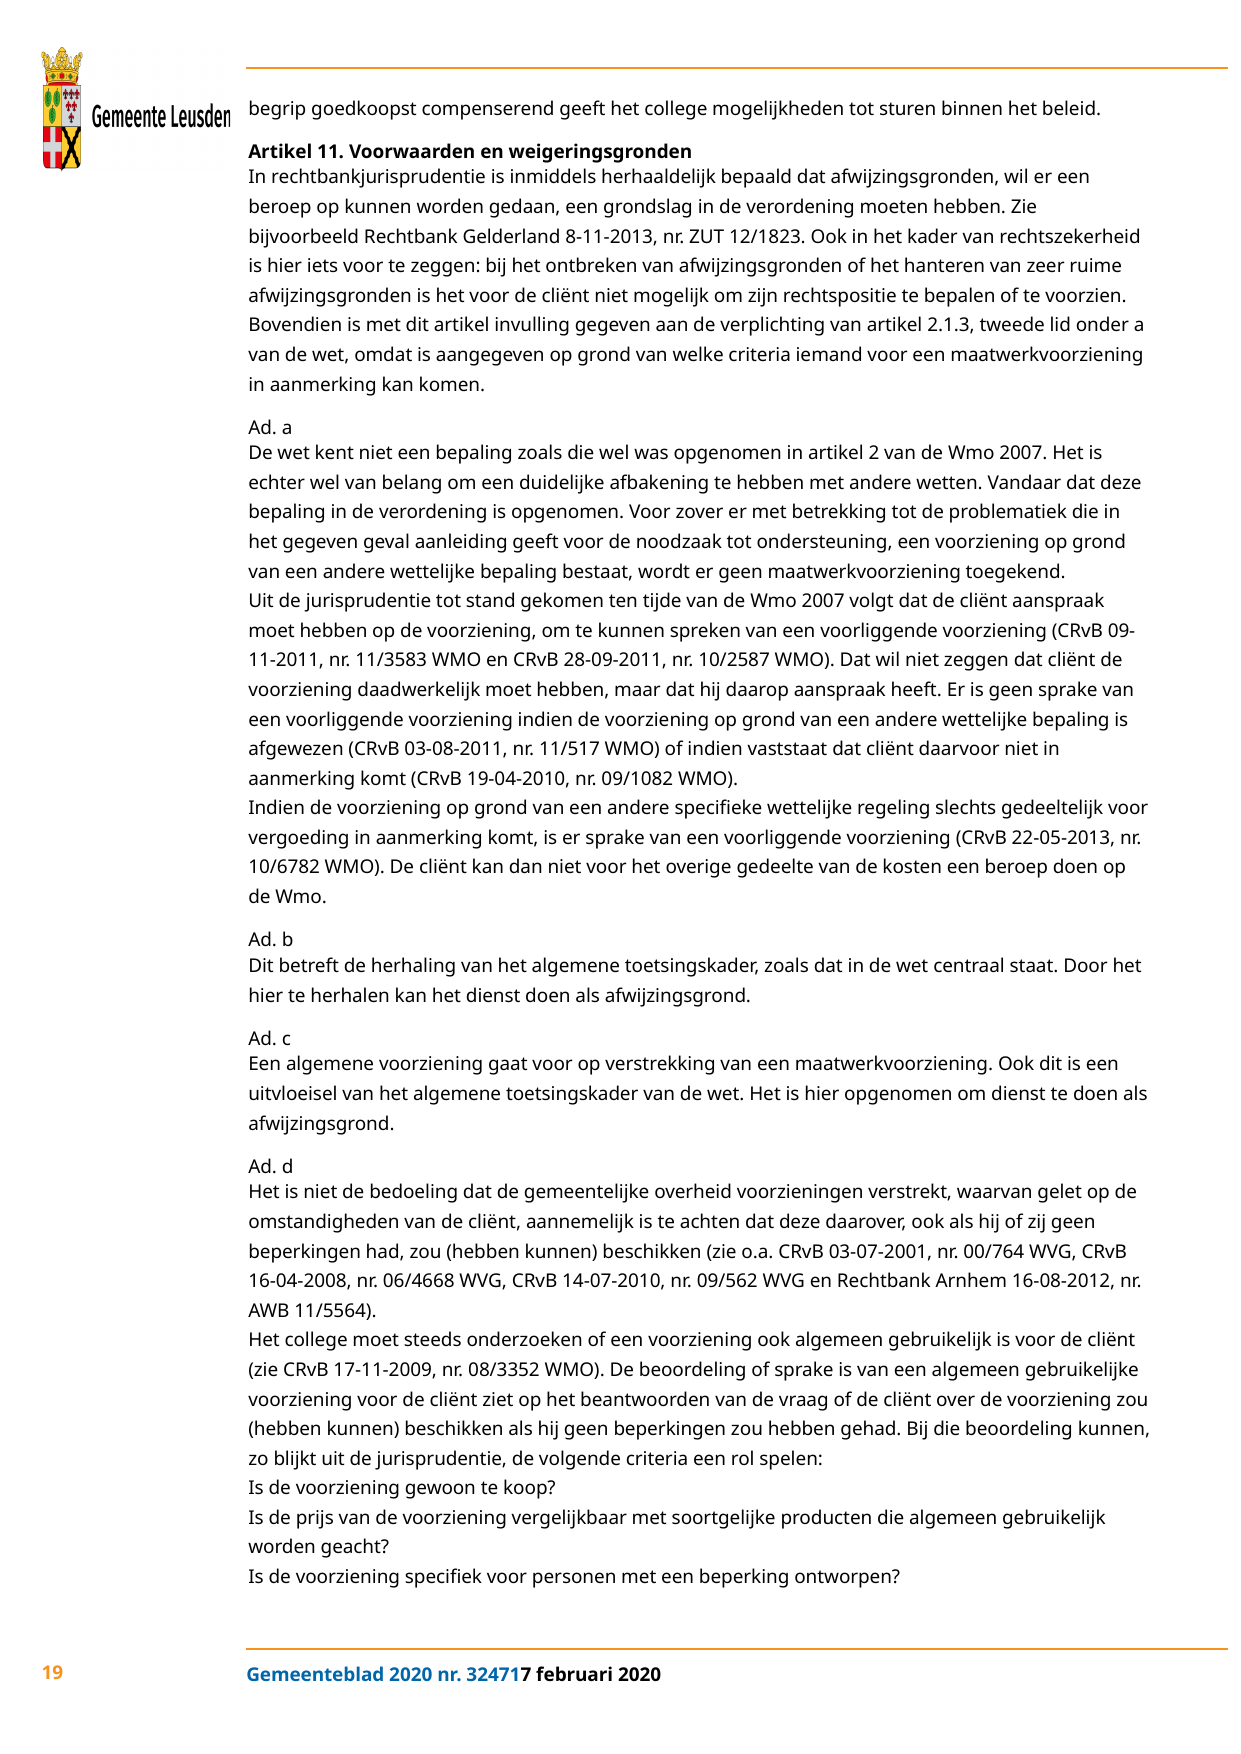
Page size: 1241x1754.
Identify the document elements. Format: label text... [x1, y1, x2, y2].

text Artikel 11. Voorwaarden en weigeringsgronden [248, 138, 1152, 164]
text Een algemene voorziening gaat voor op verstrekking van een maatwerkvoorziening. Ook dit is een uitvloeisel van het algemene toetsingskader van de wet. Het is hier opgenomen om dienst te doen als afwijzingsgrond. [248, 1051, 1152, 1136]
text Dit betreft de herhaling van het algemene toetsingskader, zoals dat in de wet centraal staat. Door het hier te herhalen kan het dienst doen als afwijzingsgrond. [248, 952, 1152, 1007]
text Is de prijs van de voorziening vergelijkbaar met soortgelijke producten die algemeen gebruikelijk worden geacht? [248, 1504, 1152, 1559]
text Ad. b [248, 926, 1152, 952]
text Ad. a [248, 414, 1152, 439]
text Het is niet de bedoeling dat de gemeentelijke overheid voorzieningen verstrekt, waarvan gelet op de omstandigheden van de cliënt, aannemelijk is te achten dat deze daarover, ook als hij of zij geen beperkingen had, zou (hebben kunnen) beschikken (zie o.a. CRvB 03‐07‐2001, nr. 00/764 WVG, CRvB 16‐04‐2008, nr. 06/4668 WVG, CRvB 14‐07‐2010, nr. 09/562 WVG en Rechtbank Arnhem 16‐08‐2012, nr. AWB 11/5564). [248, 1179, 1152, 1323]
text Is de voorziening specifiek voor personen met een beperking ontworpen? [248, 1563, 1152, 1589]
text Is de voorziening gewoon te koop? [248, 1474, 1152, 1500]
text begrip goedkoopst compenserend geeft het college mogelijkheden tot sturen binnen het beleid. [248, 95, 1152, 121]
text Ad. d [248, 1153, 1152, 1179]
picture [41, 47, 231, 172]
text Ad. c [248, 1025, 1152, 1051]
text De wet kent niet een bepaling zoals die wel was opgenomen in artikel 2 van de Wmo 2007. Het is echter wel van belang om een duidelijke afbakening te hebben met andere wetten. Vandaar dat deze bepaling in de verordening is opgenomen. Voor zover er met betrekking tot de problematiek die in het gegeven geval aanleiding geeft voor de noodzaak tot ondersteuning, een voorziening op grond van een andere wettelijke bepaling bestaat, wordt er geen maatwerkvoorziening toegekend. [248, 439, 1152, 584]
text Indien de voorziening op grond van een andere specifieke wettelijke regeling slechts gedeeltelijk voor vergoeding in aanmerking komt, is er sprake van een voorliggende voorziening (CRvB 22‐05‐2013, nr. 10/6782 WMO). De cliënt kan dan niet voor het overige gedeelte van de kosten een beroep doen op de Wmo. [248, 794, 1152, 909]
text Het college moet steeds onderzoeken of een voorziening ook algemeen gebruikelijk is voor de cliënt (zie CRvB 17‐11‐2009, nr. 08/3352 WMO). De beoordeling of sprake is van een algemeen gebruikelijke voorziening voor de cliënt ziet op het beantwoorden van de vraag of de cliënt over de voorziening zou (hebben kunnen) beschikken als hij geen beperkingen zou hebben gehad. Bij die beoordeling kunnen, zo blijkt uit de jurisprudentie, de volgende criteria een rol spelen: [248, 1327, 1152, 1471]
text Uit de jurisprudentie tot stand gekomen ten tijde van de Wmo 2007 volgt dat de cliënt aanspraak moet hebben op de voorziening, om te kunnen spreken van een voorliggende voorziening (CRvB 09‐11‐2011, nr. 11/3583 WMO en CRvB 28‐09‐2011, nr. 10/2587 WMO). Dat wil niet zeggen dat cliënt de voorziening daadwerkelijk moet hebben, maar dat hij daarop aanspraak heeft. Er is geen sprake van een voorliggende voorziening indien de voorziening op grond van een andere wettelijke bepaling is afgewezen (CRvB 03‐08‐2011, nr. 11/517 WMO) of indien vaststaat dat cliënt daarvoor niet in aanmerking komt (CRvB 19‐04‐2010, nr. 09/1082 WMO). [248, 587, 1152, 791]
text In rechtbankjurisprudentie is inmiddels herhaaldelijk bepaald dat afwijzingsgronden, wil er een beroep op kunnen worden gedaan, een grondslag in de verordening moeten hebben. Zie bijvoorbeeld Rechtbank Gelderland 8‐11‐2013, nr. ZUT 12/1823. Ook in het kader van rechtszekerheid is hier iets voor te zeggen: bij het ontbreken van afwijzingsgronden of het hanteren van zeer ruime afwijzingsgronden is het voor de cliënt niet mogelijk om zijn rechtspositie te bepalen of te voorzien. Bovendien is met dit artikel invulling gegeven aan de verplichting van artikel 2.1.3, tweede lid onder a van de wet, omdat is aangegeven op grond van welke criteria iemand voor een maatwerkvoorziening in aanmerking kan komen. [248, 164, 1152, 396]
